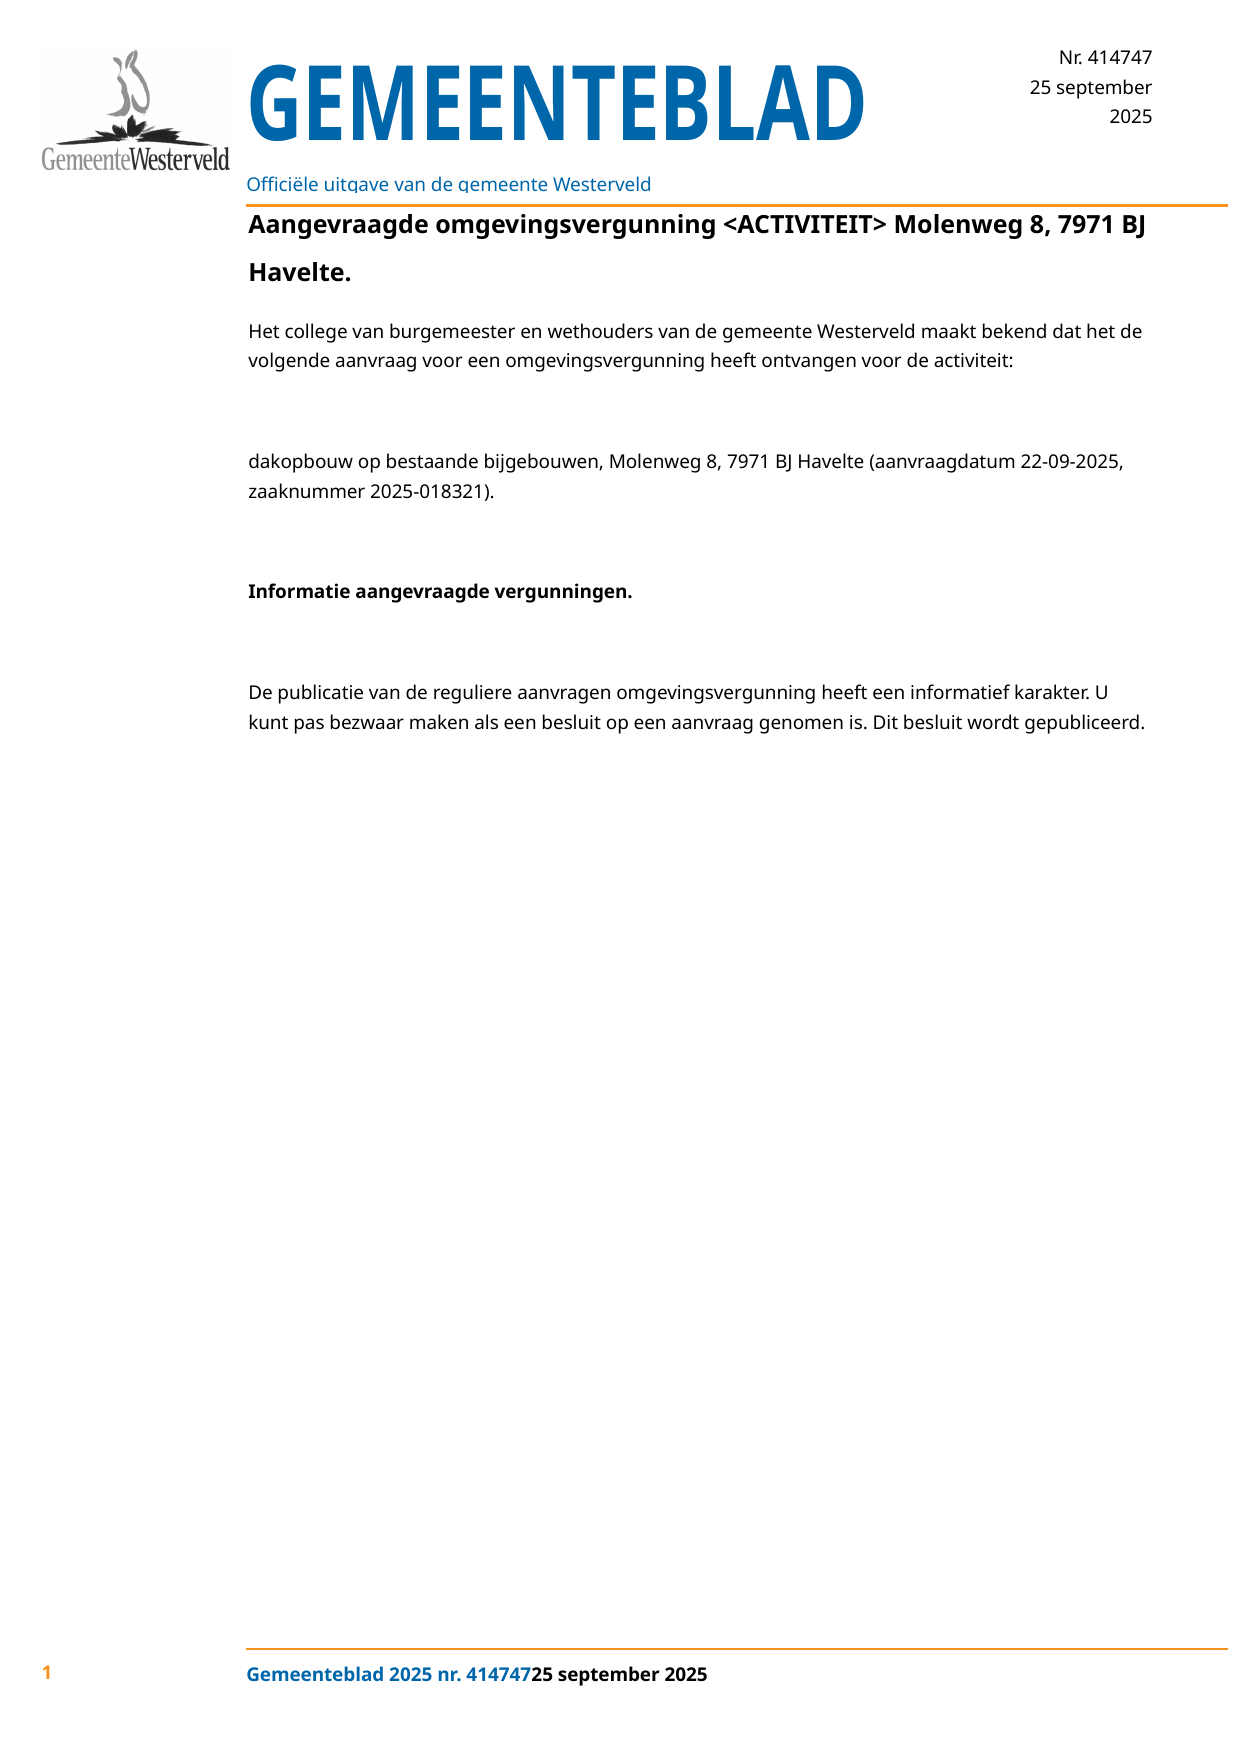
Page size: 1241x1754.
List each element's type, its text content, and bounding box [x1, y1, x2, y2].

text Informatie aangevraagde vergunningen. [248, 579, 1152, 604]
text De publicatie van de reguliere aanvragen omgevingsvergunning heeft een informatief karakter. U kunt pas bezwaar maken als een besluit op een aanvraag genomen is. Dit besluit wordt gepubliceerd. [248, 679, 1152, 735]
text Aangevraagde omgevingsvergunning <ACTIVITEIT> Molenweg 8, 7971 BJ Havelte. [248, 207, 1152, 288]
text dakopbouw op bestaande bijgebouwen, Molenweg 8, 7971 BJ Havelte (aanvraagdatum 22-09-2025, zaaknummer 2025-018321). [248, 448, 1152, 504]
text Het college van burgemeester en wethouders van de gemeente Westerveld maakt bekend dat het de volgende aanvraag voor een omgevingsvergunning heeft ontvangen voor de activiteit: [248, 318, 1152, 373]
picture [41, 47, 231, 172]
